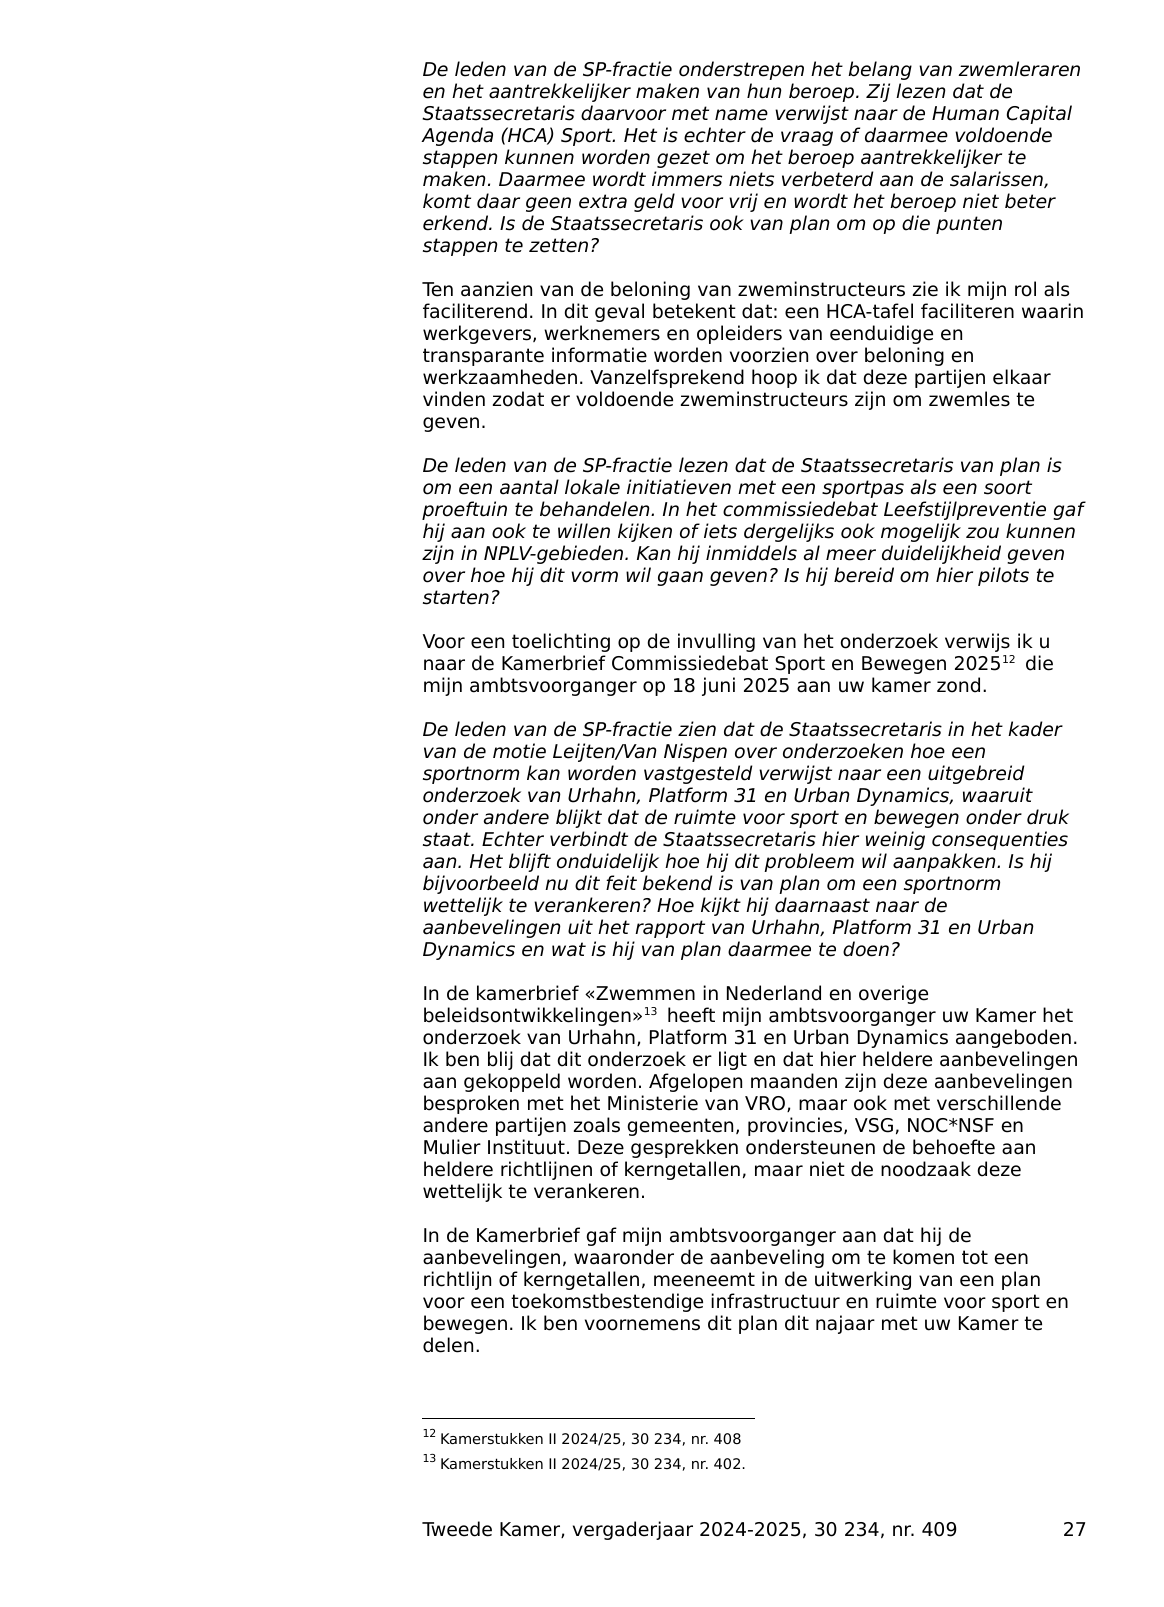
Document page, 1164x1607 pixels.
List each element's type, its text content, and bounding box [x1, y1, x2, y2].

text In de kamerbrief «Zwemmen in Nederland en overige beleidsontwikkelingen» heeft mijn ambtsvoorganger uw Kamer het onderzoek van Urhahn, Platform 31 en Urban Dynamics aangeboden. Ik ben blij dat dit onderzoek er ligt en dat hier heldere aanbevelingen aan gekoppeld worden. Afgelopen maanden zijn deze aanbevelingen besproken met het Ministerie van VRO, maar ook met verschillende andere partijen zoals gemeenten, provincies, VSG, NOC*NSF en Mulier Instituut. Deze gesprekken ondersteunen de behoefte aan heldere richtlijnen of kerngetallen, maar niet de noodzaak deze wettelijk te verankeren. [422, 983, 1087, 1203]
text De leden van de SP-fractie onderstrepen het belang van zwemleraren en het aantrekkelijker maken van hun beroep. Zij lezen dat de Staatssecretaris daarvoor met name verwijst naar de Human Capital Agenda (HCA) Sport. Het is echter de vraag of daarmee voldoende stappen kunnen worden gezet om het beroep aantrekkelijker te maken. Daarmee wordt immers niets verbeterd aan de salarissen, komt daar geen extra geld voor vrij en wordt het beroep niet beter erkend. Is de Staatssecretaris ook van plan om op die punten stappen te zetten? [422, 59, 1087, 257]
text Ten aanzien van de beloning van zweminstructeurs zie ik mijn rol als faciliterend. In dit geval betekent dat: een HCA-tafel faciliteren waarin werkgevers, werknemers en opleiders van eenduidige en transparante informatie worden voorzien over beloning en werkzaamheden. Vanzelfsprekend hoop ik dat deze partijen elkaar vinden zodat er voldoende zweminstructeurs zijn om zwemles te geven. [422, 279, 1087, 433]
text In de Kamerbrief gaf mijn ambtsvoorganger aan dat hij de aanbevelingen, waaronder de aanbeveling om te komen tot een richtlijn of kerngetallen, meeneemt in de uitwerking van een plan voor een toekomstbestendige infrastructuur en ruimte voor sport en bewegen. Ik ben voornemens dit plan dit najaar met uw Kamer te delen. [422, 1225, 1087, 1357]
text De leden van de SP-fractie lezen dat de Staatssecretaris van plan is om een aantal lokale initiatieven met een sportpas als een soort proeftuin te behandelen. In het commissiedebat Leefstijlpreventie gaf hij aan ook te willen kijken of iets dergelijks ook mogelijk zou kunnen zijn in NPLV-gebieden. Kan hij inmiddels al meer duidelijkheid geven over hoe hij dit vorm wil gaan geven? Is hij bereid om hier pilots te starten? [422, 455, 1087, 609]
text Kamerstukken II 2024/25, 30 234, nr. 402. [422, 1452, 1087, 1474]
text Voor een toelichting op de invulling van het onderzoek verwijs ik u naar de Kamerbrief Commissiedebat Sport en Bewegen 2025 die mijn ambtsvoorganger op 18 juni 2025 aan uw kamer zond. [422, 631, 1087, 697]
text Kamerstukken II 2024/25, 30 234, nr. 408 [422, 1427, 1087, 1449]
text De leden van de SP-fractie zien dat de Staatssecretaris in het kader van de motie Leijten/Van Nispen over onderzoeken hoe een sportnorm kan worden vastgesteld verwijst naar een uitgebreid onderzoek van Urhahn, Platform 31 en Urban Dynamics, waaruit onder andere blijkt dat de ruimte voor sport en bewegen onder druk staat. Echter verbindt de Staatssecretaris hier weinig consequenties aan. Het blijft onduidelijk hoe hij dit probleem wil aanpakken. Is hij bijvoorbeeld nu dit feit bekend is van plan om een sportnorm wettelijk te verankeren? Hoe kijkt hij daarnaast naar de aanbevelingen uit het rapport van Urhahn, Platform 31 en Urban Dynamics en wat is hij van plan daarmee te doen? [422, 719, 1087, 961]
